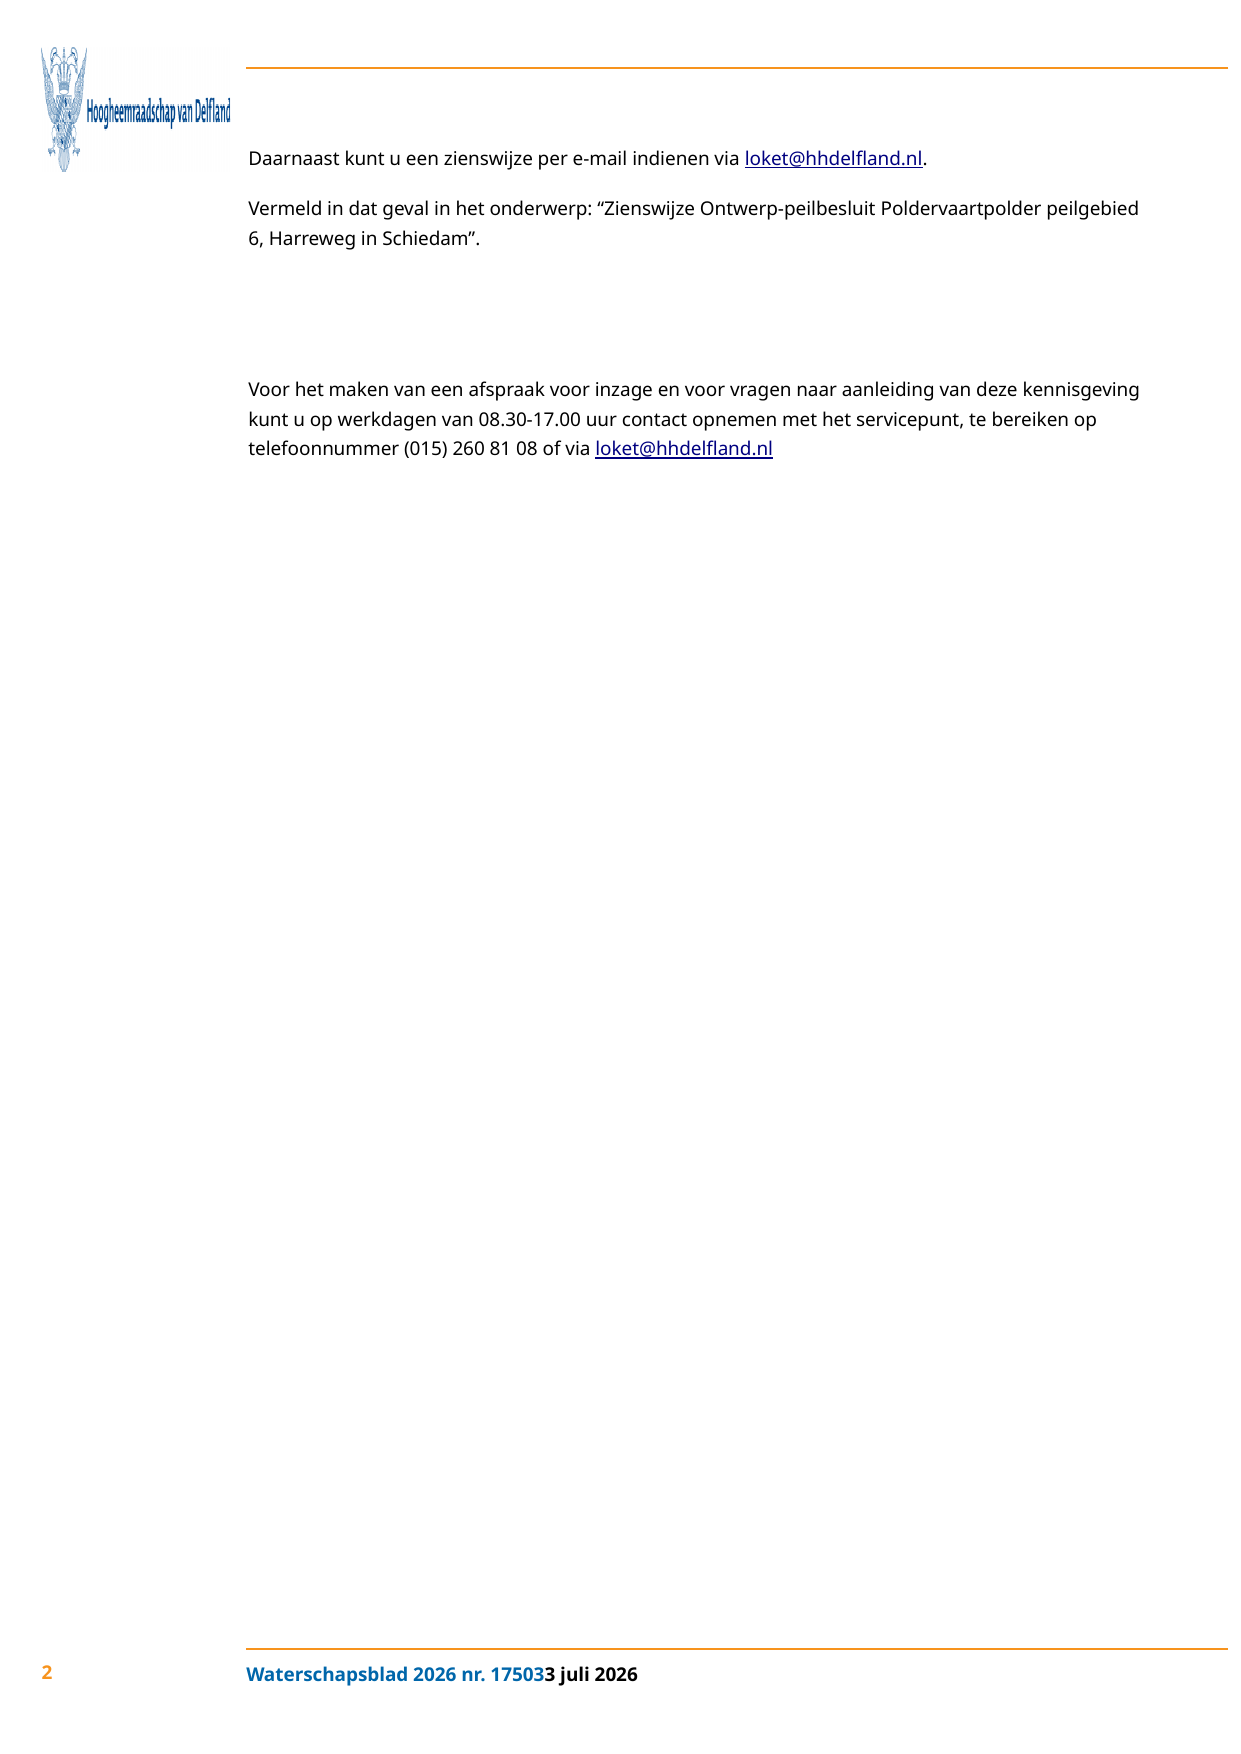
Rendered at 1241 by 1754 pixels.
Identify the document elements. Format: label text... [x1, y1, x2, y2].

picture [41, 47, 231, 172]
text Voor het maken van een afspraak voor inzage en voor vragen naar aanleiding van deze kennisgeving kunt u op werkdagen van 08.30-17.00 uur contact opnemen met het servicepunt, te bereiken op telefoonnummer (015) 260 81 08 of via loket@hhdelfland.nl [248, 376, 1152, 461]
text Vermeld in dat geval in het onderwerp: “Zienswijze Ontwerp-peilbesluit Poldervaartpolder peilgebied 6, Harreweg in Schiedam”. [248, 196, 1152, 251]
text Daarnaast kunt u een zienswijze per e-mail indienen via loket@hhdelfland.nl. [248, 145, 1152, 171]
